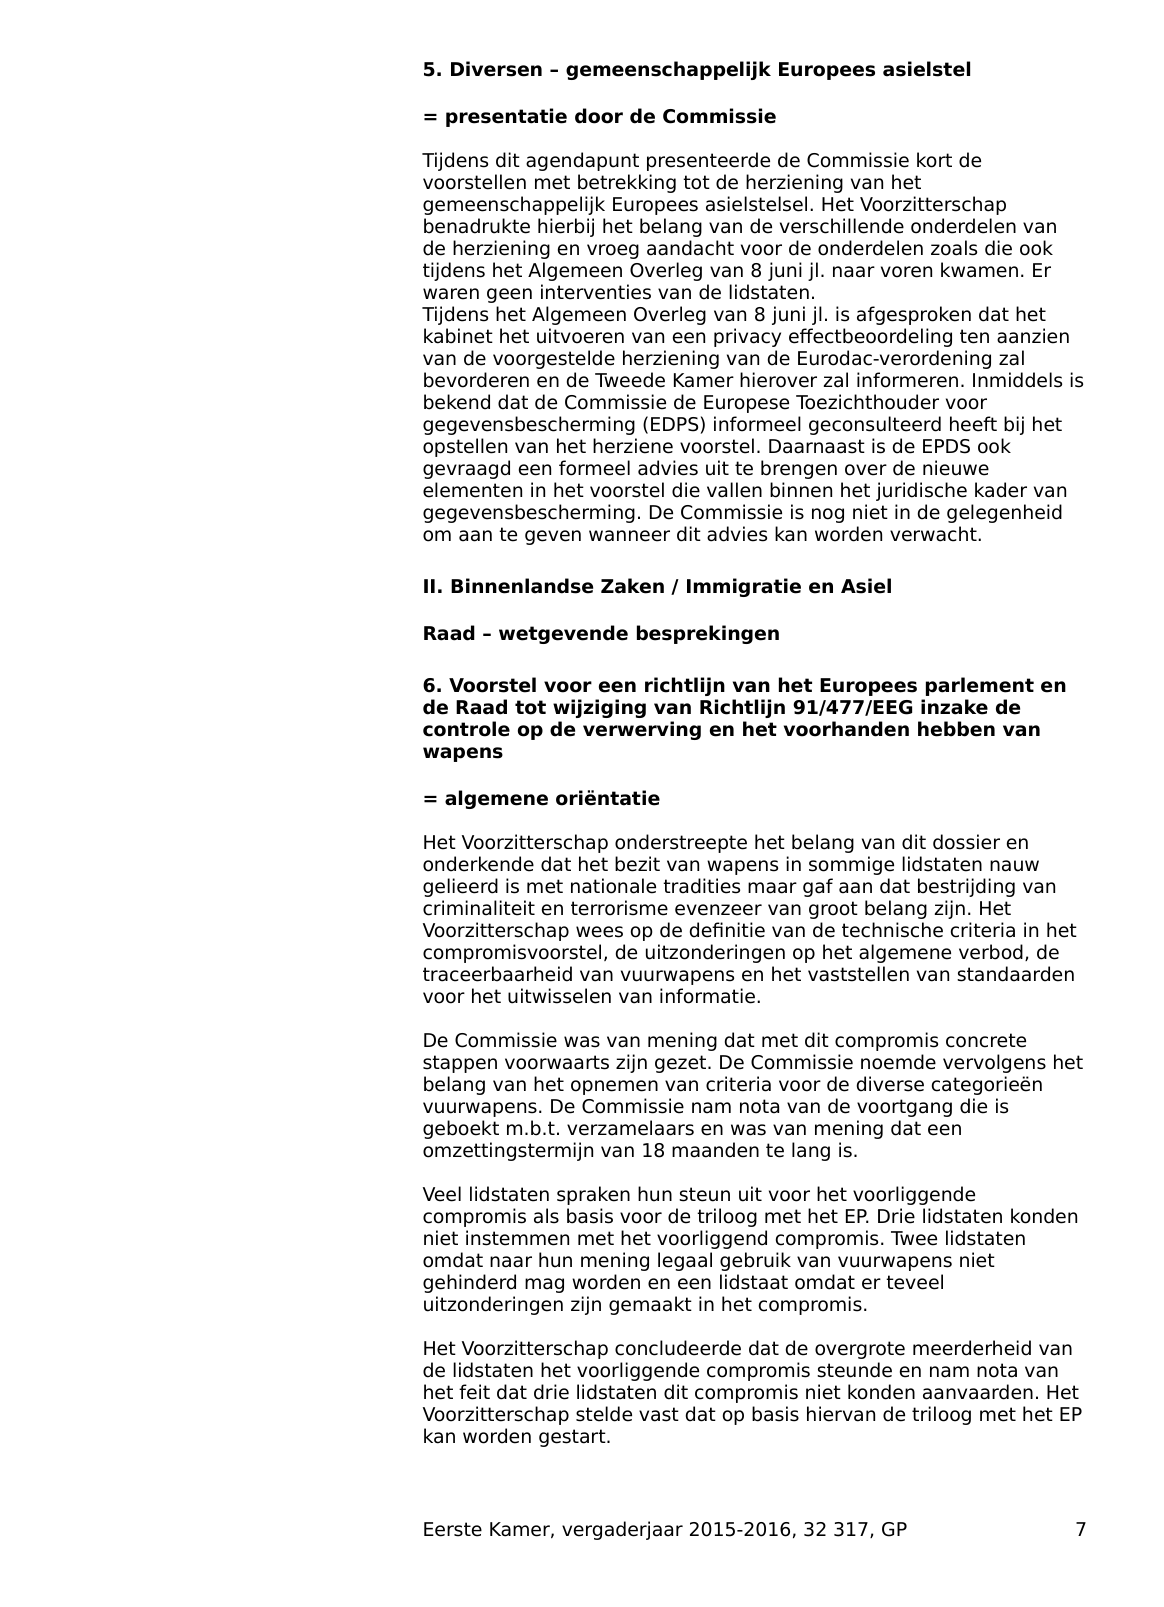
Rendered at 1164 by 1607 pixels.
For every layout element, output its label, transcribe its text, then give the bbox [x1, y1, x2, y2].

text Tijdens het Algemeen Overleg van 8 juni jl. is afgesproken dat het kabinet het uitvoeren van een privacy effectbeoordeling ten aanzien van de voorgestelde herziening van de Eurodac-verordening zal bevorderen en de Tweede Kamer hierover zal informeren. Inmiddels is bekend dat de Commissie de Europese Toezichthouder voor gegevensbescherming (EDPS) informeel geconsulteerd heeft bij het opstellen van het herziene voorstel. Daarnaast is de EPDS ook gevraagd een formeel advies uit te brengen over de nieuwe elementen in het voorstel die vallen binnen het juridische kader van gegevensbescherming. De Commissie is nog niet in de gelegenheid om aan te geven wanneer dit advies kan worden verwacht. [422, 304, 1087, 546]
text Het Voorzitterschap onderstreepte het belang van dit dossier en onderkende dat het bezit van wapens in sommige lidstaten nauw gelieerd is met nationale tradities maar gaf aan dat bestrijding van criminaliteit en terrorisme evenzeer van groot belang zijn. Het Voorzitterschap wees op de definitie van de technische criteria in het compromisvoorstel, de uitzonderingen op het algemene verbod, de traceerbaarheid van vuurwapens en het vaststellen van standaarden voor het uitwisselen van informatie. [422, 832, 1087, 1008]
subtitle Raad – wetgevende besprekingen [422, 623, 1087, 645]
text Tijdens dit agendapunt presenteerde de Commissie kort de voorstellen met betrekking tot de herziening van het gemeenschappelijk Europees asielstelsel. Het Voorzitterschap benadrukte hierbij het belang van de verschillende onderdelen van de herziening en vroeg aandacht voor de onderdelen zoals die ook tijdens het Algemeen Overleg van 8 juni jl. naar voren kwamen. Er waren geen interventies van de lidstaten. [422, 150, 1087, 304]
text De Commissie was van mening dat met dit compromis concrete stappen voorwaarts zijn gezet. De Commissie noemde vervolgens het belang van het opnemen van criteria voor de diverse categorieën vuurwapens. De Commissie nam nota van de voortgang die is geboekt m.b.t. verzamelaars en was van mening dat een omzettingstermijn van 18 maanden te lang is. [422, 1030, 1087, 1162]
text Veel lidstaten spraken hun steun uit voor het voorliggende compromis als basis voor de triloog met het EP. Drie lidstaten konden niet instemmen met het voorliggend compromis. Twee lidstaten omdat naar hun mening legaal gebruik van vuurwapens niet gehinderd mag worden en een lidstaat omdat er teveel uitzonderingen zijn gemaakt in het compromis. [422, 1184, 1087, 1316]
subtitle II. Binnenlandse Zaken / Immigratie en Asiel [422, 576, 1087, 598]
text = presentatie door de Commissie [422, 106, 1087, 128]
subtitle 5. Diversen – gemeenschappelijk Europees asielstel [422, 59, 1087, 81]
subtitle 6. Voorstel voor een richtlijn van het Europees parlement en de Raad tot wijziging van Richtlijn 91/477/EEG inzake de controle op de verwerving en het voorhanden hebben van wapens [422, 675, 1087, 763]
text Het Voorzitterschap concludeerde dat de overgrote meerderheid van de lidstaten het voorliggende compromis steunde en nam nota van het feit dat drie lidstaten dit compromis niet konden aanvaarden. Het Voorzitterschap stelde vast dat op basis hiervan de triloog met het EP kan worden gestart. [422, 1338, 1087, 1448]
text = algemene oriëntatie [422, 788, 1087, 810]
